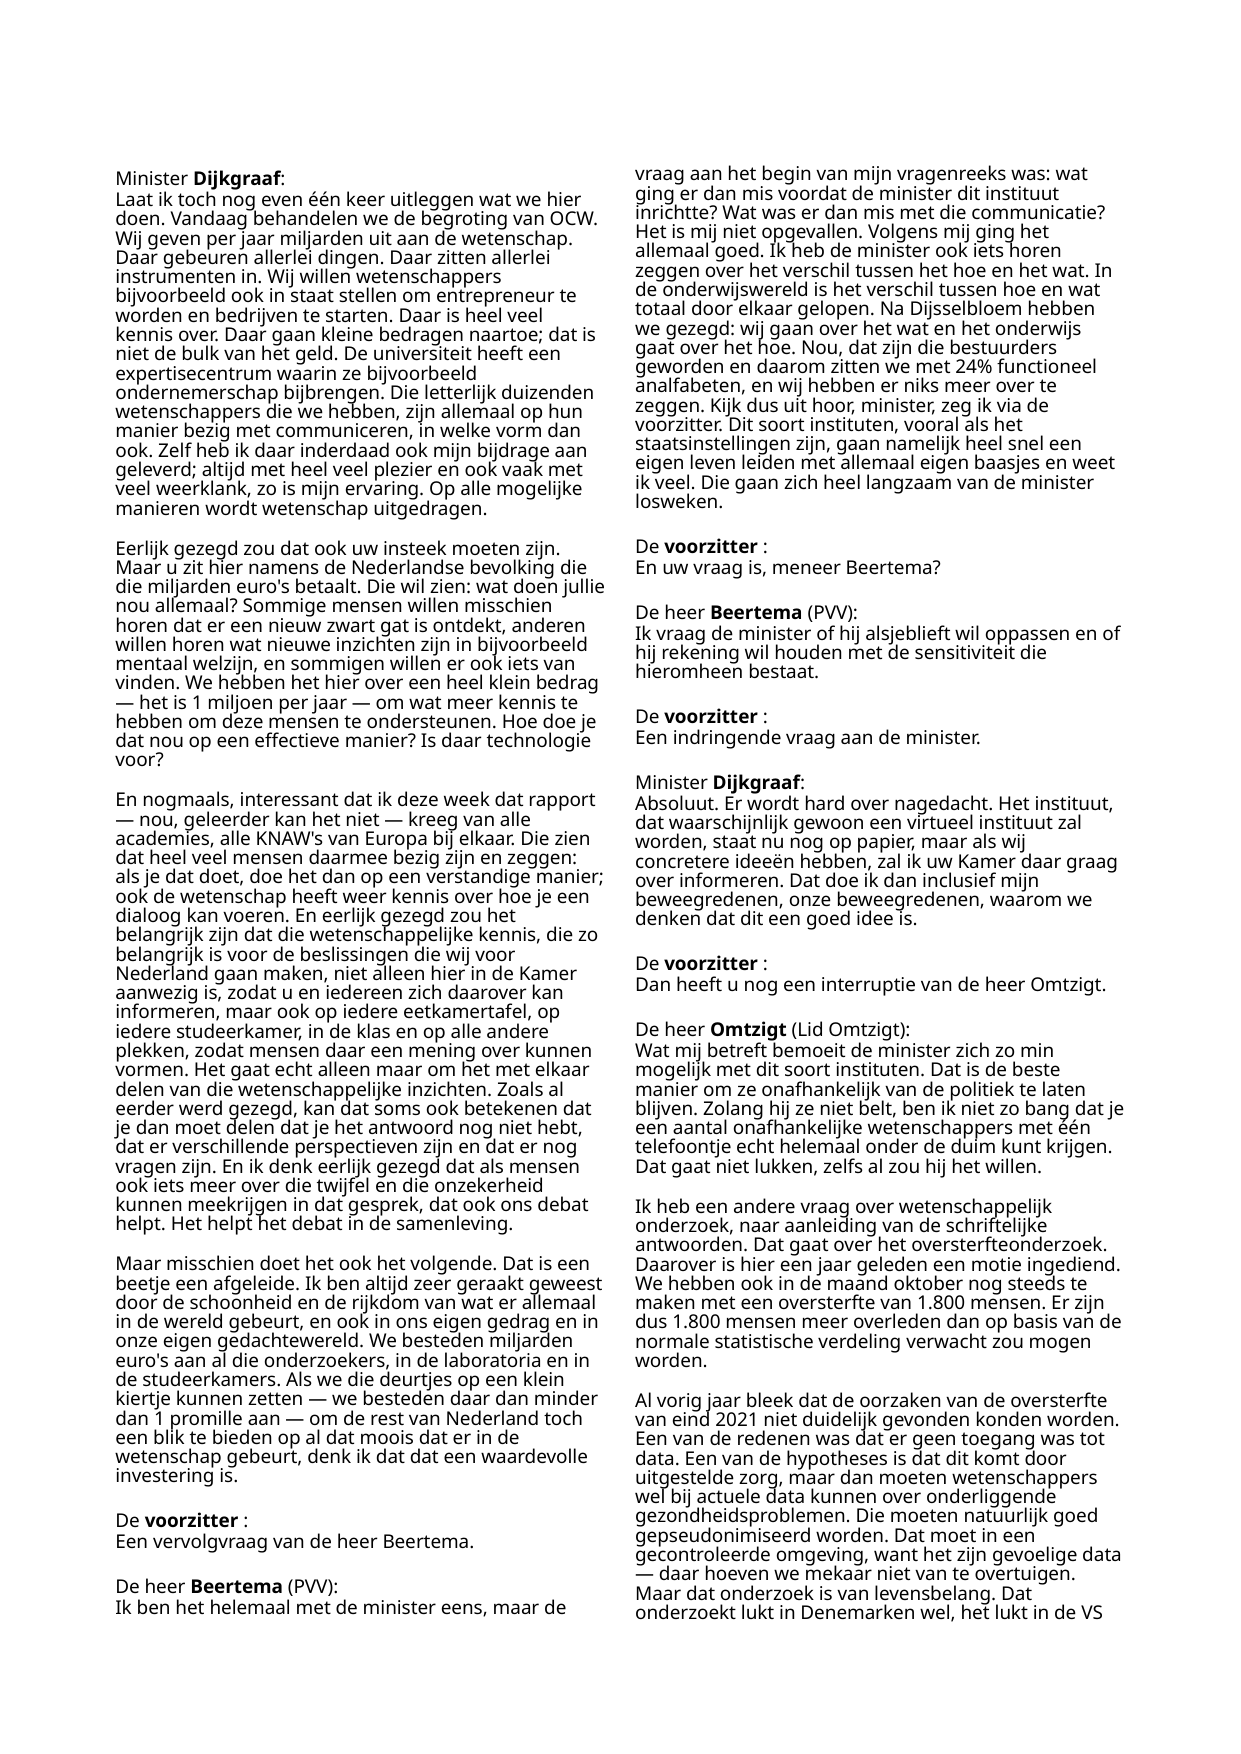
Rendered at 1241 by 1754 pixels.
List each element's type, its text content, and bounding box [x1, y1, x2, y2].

text Maar misschien doet het ook het volgende. Dat is een beetje een afgeleide. Ik ben altijd zeer geraakt geweest door de schoonheid en de rijkdom van wat er allemaal in de wereld gebeurt, en ook in ons eigen gedrag en in onze eigen gedachtewereld. We besteden miljarden euro's aan al die onderzoekers, in de laboratoria en in de studeerkamers. Als we die deurtjes op een klein kiertje kunnen zetten — we besteden daar dan minder dan 1 promille aan — om de rest van Nederland toch een blik te bieden op al dat moois dat er in de wetenschap gebeurt, denk ik dat dat een waardevolle investering is. [115, 1255, 605, 1487]
text Minister Dijkgraaf: [115, 165, 605, 191]
text Een indringende vraag aan de minister. [635, 729, 1125, 748]
text De voorzitter : [635, 951, 1125, 976]
text Al vorig jaar bleek dat de oorzaken van de oversterfte van eind 2021 niet duidelijk gevonden konden worden. Een van de redenen was dat er geen toegang was tot data. Een van de hypotheses is dat dit komt door uitgestelde zorg, maar dan moeten wetenschappers wel bij actuele data kunnen over onderliggende gezondheidsproblemen. Die moeten natuurlijk goed gepseudonimiseerd worden. Dat moet in een gecontroleerde omgeving, want het zijn gevoelige data — daar hoeven we mekaar niet van te overtuigen. Maar dat onderzoek is van levensbelang. Dat onderzoekt lukt in Denemarken wel, het lukt in de VS [635, 1392, 1125, 1623]
text De heer Omtzigt (Lid Omtzigt): [635, 1016, 1125, 1042]
text De heer Beertema (PVV): [115, 1573, 605, 1599]
text vraag aan het begin van mijn vragenreeks was: wat ging er dan mis voordat de minister dit instituut inrichtte? Wat was er dan mis met die communicatie? Het is mij niet opgevallen. Volgens mij ging het allemaal goed. Ik heb de minister ook iets horen zeggen over het verschil tussen het hoe en het wat. In de onderwijswereld is het verschil tussen hoe en wat totaal door elkaar gelopen. Na Dijsselbloem hebben we gezegd: wij gaan over het wat en het onderwijs gaat over het hoe. Nou, dat zijn die bestuurders geworden en daarom zitten we met 24% functioneel analfabeten, en wij hebben er niks meer over te zeggen. Kijk dus uit hoor, minister, zeg ik via de voorzitter. Dit soort instituten, vooral als het staatsinstellingen zijn, gaan namelijk heel snel een eigen leven leiden met allemaal eigen baasjes en weet ik veel. Die gaan zich heel langzaam van de minister losweken. [635, 165, 1125, 512]
text Absoluut. Er wordt hard over nagedacht. Het instituut, dat waarschijnlijk gewoon een virtueel instituut zal worden, staat nu nog op papier, maar als wij concretere ideeën hebben, zal ik uw Kamer daar graag over informeren. Dat doe ik dan inclusief mijn beweegredenen, onze beweegredenen, waarom we denken dat dit een goed idee is. [635, 795, 1125, 930]
text De voorzitter : [635, 533, 1125, 559]
text Ik heb een andere vraag over wetenschappelijk onderzoek, naar aanleiding van de schriftelijke antwoorden. Dat gaat over het oversterfteonderzoek. Daarover is hier een jaar geleden een motie ingediend. We hebben ook in de maand oktober nog steeds te maken met een oversterfte van 1.800 mensen. Er zijn dus 1.800 mensen meer overleden dan op basis van de normale statistische verdeling verwacht zou mogen worden. [635, 1198, 1125, 1371]
text Ik vraag de minister of hij alsjeblieft wil oppassen en of hij rekening wil houden met de sensitiviteit die hieromheen bestaat. [635, 624, 1125, 682]
text Wat mij betreft bemoeit de minister zich zo min mogelijk met dit soort instituten. Dat is de beste manier om ze onafhankelijk van de politiek te laten blijven. Zolang hij ze niet belt, ben ik niet zo bang dat je een aantal onafhankelijke wetenschappers met één telefoontje echt helemaal onder de duim kunt krijgen. Dat gaat niet lukken, zelfs al zou hij het willen. [635, 1042, 1125, 1177]
text Een vervolgvraag van de heer Beertema. [115, 1533, 605, 1552]
text De voorzitter : [635, 703, 1125, 729]
text En uw vraag is, meneer Beertema? [635, 559, 1125, 578]
text Eerlijk gezegd zou dat ook uw insteek moeten zijn. Maar u zit hier namens de Nederlandse bevolking die die miljarden euro's betaalt. Die wil zien: wat doen jullie nou allemaal? Sommige mensen willen misschien horen dat er een nieuw zwart gat is ontdekt, anderen willen horen wat nieuwe inzichten zijn in bijvoorbeeld mentaal welzijn, en sommigen willen er ook iets van vinden. We hebben het hier over een heel klein bedrag — het is 1 miljoen per jaar — om wat meer kennis te hebben om deze mensen te ondersteunen. Hoe doe je dat nou op een effectieve manier? Is daar technologie voor? [115, 539, 605, 771]
text Ik ben het helemaal met de minister eens, maar de [115, 1599, 605, 1618]
text De voorzitter : [115, 1507, 605, 1533]
text Dan heeft u nog een interruptie van de heer Omtzigt. [635, 976, 1125, 996]
text Minister Dijkgraaf: [635, 769, 1125, 795]
text Laat ik toch nog even één keer uitleggen wat we hier doen. Vandaag behandelen we de begroting van OCW. Wij geven per jaar miljarden uit aan de wetenschap. Daar gebeuren allerlei dingen. Daar zitten allerlei instrumenten in. Wij willen wetenschappers bijvoorbeeld ook in staat stellen om entrepreneur te worden en bedrijven te starten. Daar is heel veel kennis over. Daar gaan kleine bedragen naartoe; dat is niet de bulk van het geld. De universiteit heeft een expertisecentrum waarin ze bijvoorbeeld ondernemerschap bijbrengen. Die letterlijk duizenden wetenschappers die we hebben, zijn allemaal op hun manier bezig met communiceren, in welke vorm dan ook. Zelf heb ik daar inderdaad ook mijn bijdrage aan geleverd; altijd met heel veel plezier en ook vaak met veel weerklank, zo is mijn ervaring. Op alle mogelijke manieren wordt wetenschap uitgedragen. [115, 191, 605, 519]
text De heer Beertema (PVV): [635, 599, 1125, 624]
text En nogmaals, interessant dat ik deze week dat rapport — nou, geleerder kan het niet — kreeg van alle academies, alle KNAW's van Europa bij elkaar. Die zien dat heel veel mensen daarmee bezig zijn en zeggen: als je dat doet, doe het dan op een verstandige manier; ook de wetenschap heeft weer kennis over hoe je een dialoog kan voeren. En eerlijk gezegd zou het belangrijk zijn dat die wetenschappelijke kennis, die zo belangrijk is voor de beslissingen die wij voor Nederland gaan maken, niet alleen hier in de Kamer aanwezig is, zodat u en iedereen zich daarover kan informeren, maar ook op iedere eetkamertafel, op iedere studeerkamer, in de klas en op alle andere plekken, zodat mensen daar een mening over kunnen vormen. Het gaat echt alleen maar om het met elkaar delen van die wetenschappelijke inzichten. Zoals al eerder werd gezegd, kan dat soms ook betekenen dat je dan moet delen dat je het antwoord nog niet hebt, dat er verschillende perspectieven zijn en dat er nog vragen zijn. En ik denk eerlijk gezegd dat als mensen ook iets meer over die twijfel en die onzekerheid kunnen meekrijgen in dat gesprek, dat ook ons debat helpt. Het helpt het debat in de samenleving. [115, 791, 605, 1235]
